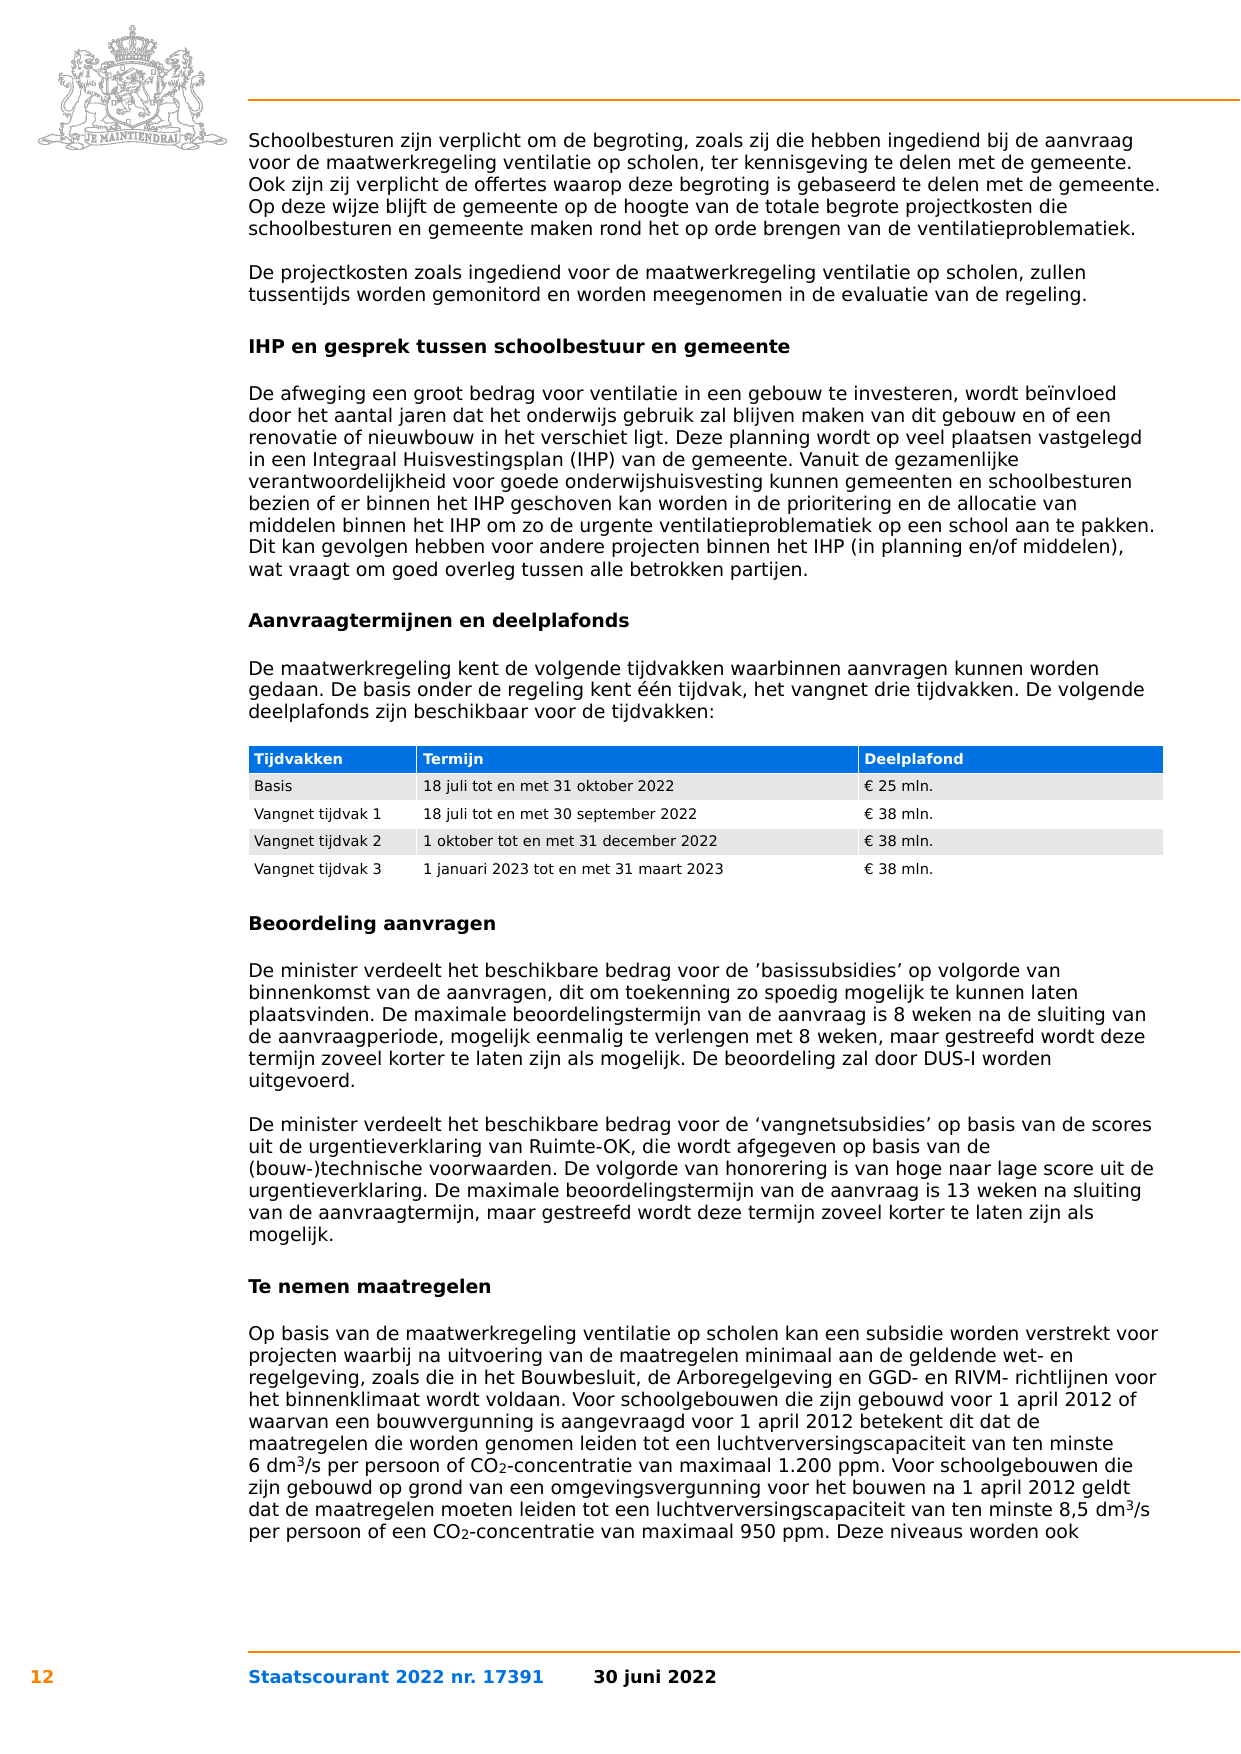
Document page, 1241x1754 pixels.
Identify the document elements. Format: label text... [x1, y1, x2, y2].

table_cell Vangnet tijdvak 2 [249, 829, 416, 855]
table_cell € 25 mln. [859, 774, 1163, 800]
subtitle Beoordeling aanvragen [248, 913, 1163, 935]
table_cell 1 oktober tot en met 31 december 2022 [417, 829, 858, 855]
text De projectkosten zoals ingediend voor de maatwerkregeling ventilatie op scholen, zullen tussentijds worden gemonitord en worden meegenomen in de evaluatie van de regeling. [248, 262, 1163, 306]
table_cell € 38 mln. [859, 856, 1163, 882]
table_cell € 38 mln. [859, 801, 1163, 827]
table_cell Basis [249, 774, 416, 800]
table_cell 18 juli tot en met 30 september 2022 [417, 801, 858, 827]
subtitle Aanvraagtermijnen en deelplafonds [248, 610, 1163, 632]
table_header Termijn [417, 746, 858, 773]
text Schoolbesturen zijn verplicht om de begroting, zoals zij die hebben ingediend bij de aanvraag voor de maatwerkregeling ventilatie op scholen, ter kennisgeving te delen met de gemeente. Ook zijn zij verplicht de offertes waarop deze begroting is gebaseerd te delen met de gemeente. Op deze wijze blijft de gemeente op de hoogte van de totale begrote projectkosten die schoolbesturen en gemeente maken rond het op orde brengen van de ventilatieproblematiek. [248, 130, 1163, 240]
text De minister verdeelt het beschikbare bedrag voor de ‘vangnetsubsidies’ op basis van de scores uit de urgentieverklaring van Ruimte-OK, die wordt afgegeven op basis van de (bouw-)technische voorwaarden. De volgorde van honorering is van hoge naar lage score uit de urgentieverklaring. De maximale beoordelingstermijn van de aanvraag is 13 weken na sluiting van de aanvraagtermijn, maar gestreefd wordt deze termijn zoveel korter te laten zijn als mogelijk. [248, 1114, 1163, 1246]
picture [38, 25, 227, 150]
table_header Tijdvakken [249, 746, 416, 773]
table_header Deelplafond [859, 746, 1163, 773]
table_cell Vangnet tijdvak 3 [249, 856, 416, 882]
text De afweging een groot bedrag voor ventilatie in een gebouw te investeren, wordt beïnvloed door het aantal jaren dat het onderwijs gebruik zal blijven maken van dit gebouw en of een renovatie of nieuwbouw in het verschiet ligt. Deze planning wordt op veel plaatsen vastgelegd in een Integraal Huisvestingsplan (IHP) van de gemeente. Vanuit de gezamenlijke verantwoordelijkheid voor goede onderwijshuisvesting kunnen gemeenten en schoolbesturen bezien of er binnen het IHP geschoven kan worden in de prioritering en de allocatie van middelen binnen het IHP om zo de urgente ventilatieproblematiek op een school aan te pakken. Dit kan gevolgen hebben voor andere projecten binnen het IHP (in planning en/of middelen), wat vraagt om goed overleg tussen alle betrokken partijen. [248, 383, 1163, 580]
text De minister verdeelt het beschikbare bedrag voor de ’basissubsidies’ op volgorde van binnenkomst van de aanvragen, dit om toekenning zo spoedig mogelijk te kunnen laten plaatsvinden. De maximale beoordelingstermijn van de aanvraag is 8 weken na de sluiting van de aanvraagperiode, mogelijk eenmalig te verlengen met 8 weken, maar gestreefd wordt deze termijn zoveel korter te laten zijn als mogelijk. De beoordeling zal door DUS-I worden uitgevoerd. [248, 960, 1163, 1092]
text De maatwerkregeling kent de volgende tijdvakken waarbinnen aanvragen kunnen worden gedaan. De basis onder de regeling kent één tijdvak, het vangnet drie tijdvakken. De volgende deelplafonds zijn beschikbaar voor de tijdvakken: [248, 657, 1163, 723]
table_cell 18 juli tot en met 31 oktober 2022 [417, 774, 858, 800]
table_cell Vangnet tijdvak 1 [249, 801, 416, 827]
table_cell 1 januari 2023 tot en met 31 maart 2023 [417, 856, 858, 882]
table_cell € 38 mln. [859, 829, 1163, 855]
subtitle IHP en gesprek tussen schoolbestuur en gemeente [248, 336, 1163, 358]
subtitle Te nemen maatregelen [248, 1276, 1163, 1298]
text Op basis van de maatwerkregeling ventilatie op scholen kan een subsidie worden verstrekt voor projecten waarbij na uitvoering van de maatregelen minimaal aan de geldende wet- en regelgeving, zoals die in het Bouwbesluit, de Arboregelgeving en GGD- en RIVM- richtlijnen voor het binnenklimaat wordt voldaan. Voor schoolgebouwen die zijn gebouwd voor 1 april 2012 of waarvan een bouwvergunning is aangevraagd voor 1 april 2012 betekent dit dat de maatregelen die worden genomen leiden tot een luchtverversingscapaciteit van ten minste 6 dm3/s per persoon of CO2-concentratie van maximaal 1.200 ppm. Voor schoolgebouwen die zijn gebouwd op grond van een omgevingsvergunning voor het bouwen na 1 april 2012 geldt dat de maatregelen moeten leiden tot een luchtverversingscapaciteit van ten minste 8,5 dm3/s per persoon of een CO2-concentratie van maximaal 950 ppm. Deze niveaus worden ook [248, 1323, 1163, 1543]
